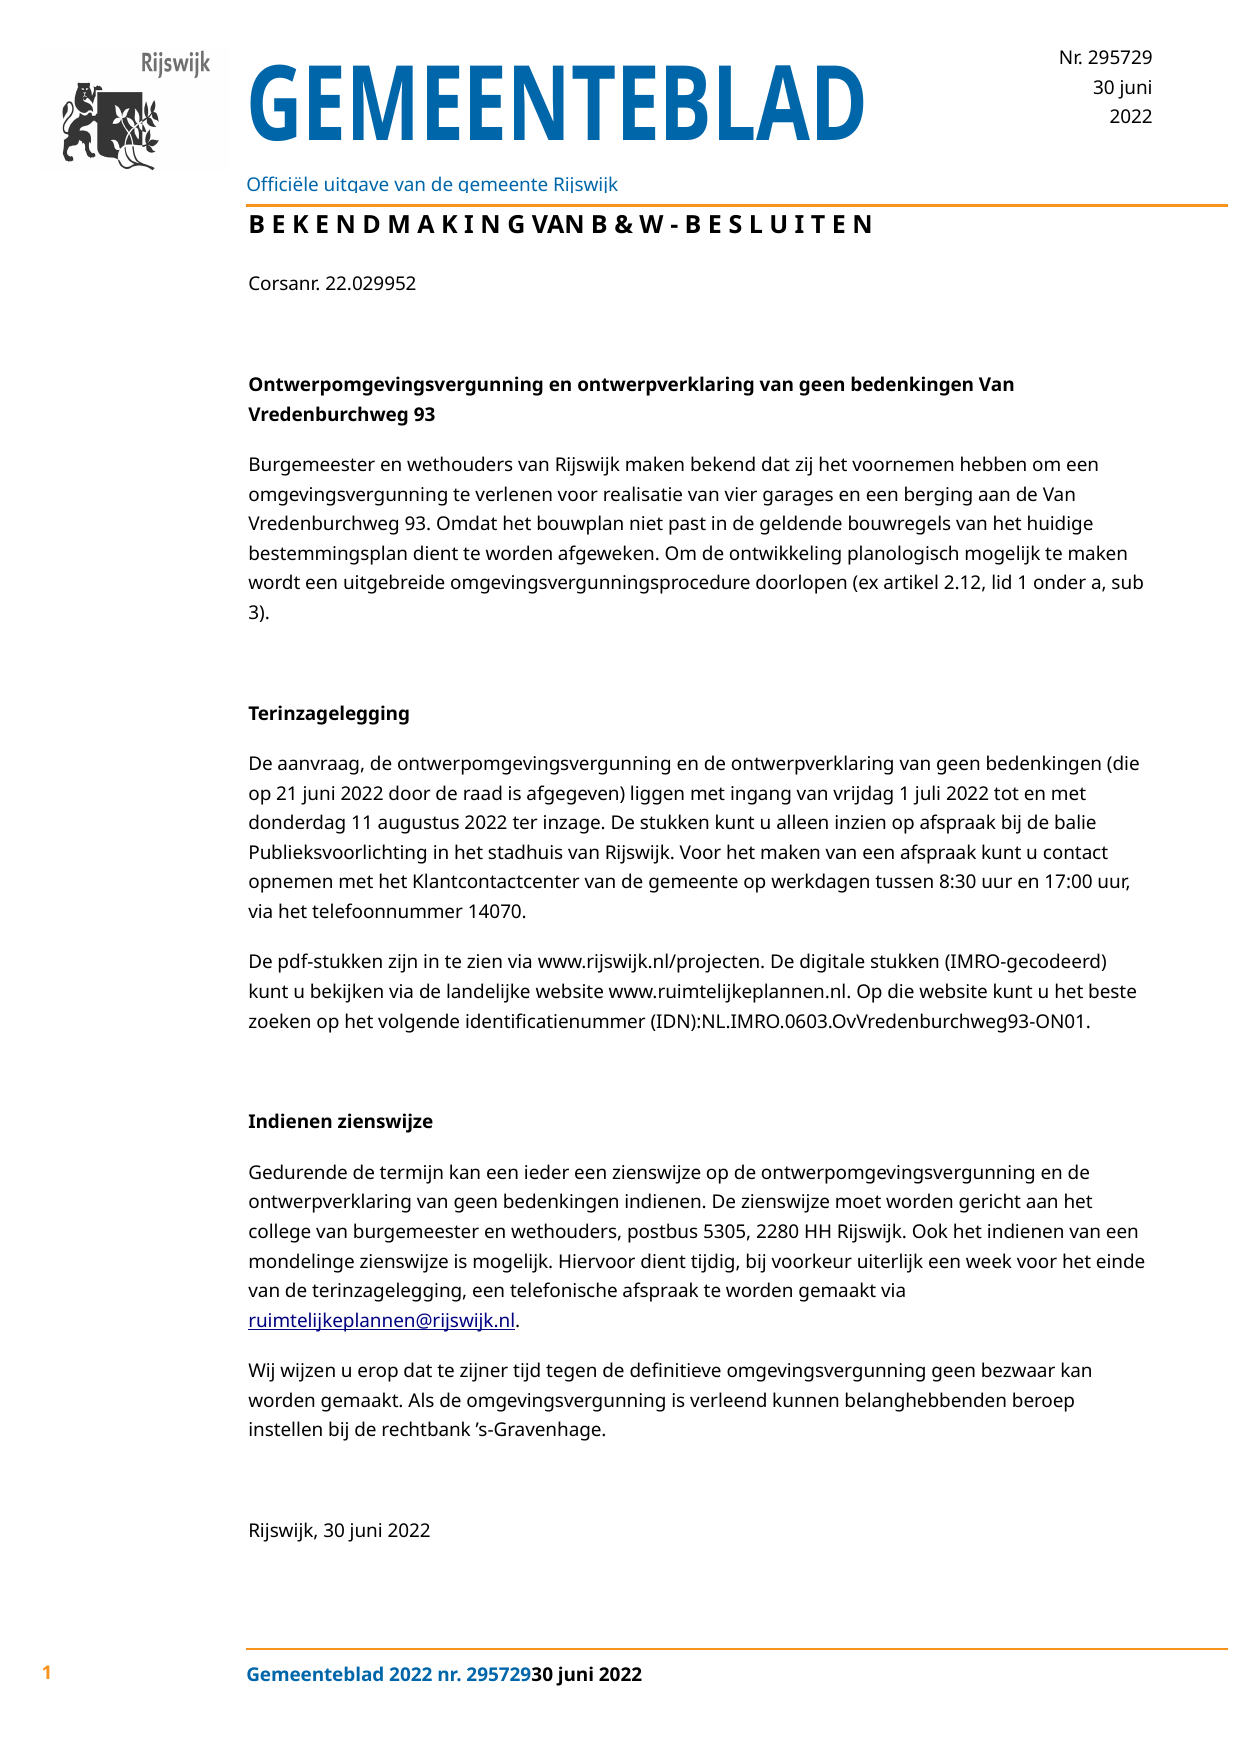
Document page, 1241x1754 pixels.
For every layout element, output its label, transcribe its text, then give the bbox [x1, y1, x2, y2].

text Terinzagelegging [248, 700, 1152, 726]
picture [41, 47, 231, 172]
text Gedurende de termijn kan een ieder een zienswijze op de ontwerpomgevingsvergunning en de ontwerpverklaring van geen bedenkingen indienen. De zienswijze moet worden gericht aan het college van burgemeester en wethouders, postbus 5305, 2280 HH Rijswijk. Ook het indienen van een mondelinge zienswijze is mogelijk. Hiervoor dient tijdig, bij voorkeur uiterlijk een week voor het einde van de terinzagelegging, een telefonische afspraak te worden gemaakt via ruimtelijkeplannen@rijswijk.nl. [248, 1159, 1152, 1333]
text B E K E N D M A K I N G VAN B & W - B E S L U I T E N [248, 207, 1152, 241]
text Ontwerpomgevingsvergunning en ontwerpverklaring van geen bedenkingen Van Vredenburchweg 93 [248, 371, 1152, 426]
text De pdf-stukken zijn in te zien via www.rijswijk.nl/projecten. De digitale stukken (IMRO-gecodeerd) kunt u bekijken via de landelijke website www.ruimtelijkeplannen.nl. Op die website kunt u het beste zoeken op het volgende identificatienummer (IDN):NL.IMRO.0603.OvVredenburchweg93-ON01. [248, 949, 1152, 1033]
text Indienen zienswijze [248, 1109, 1152, 1134]
text Burgemeester en wethouders van Rijswijk maken bekend dat zij het voornemen hebben om een omgevingsvergunning te verlenen voor realisatie van vier garages en een berging aan de Van Vredenburchweg 93. Omdat het bouwplan niet past in de geldende bouwregels van het huidige bestemmingsplan dient te worden afgeweken. Om de ontwikkeling planologisch mogelijk te maken wordt een uitgebreide omgevingsvergunningsprocedure doorlopen (ex artikel 2.12, lid 1 onder a, sub 3). [248, 451, 1152, 625]
text Rijswijk, 30 juni 2022 [248, 1517, 1152, 1543]
text Wij wijzen u erop dat te zijner tijd tegen de definitieve omgevingsvergunning geen bezwaar kan worden gemaakt. Als de omgevingsvergunning is verleend kunnen belanghebbenden beroep instellen bij de rechtbank ’s-Gravenhage. [248, 1357, 1152, 1442]
text Corsanr. 22.029952 [248, 270, 1152, 296]
text De aanvraag, de ontwerpomgevingsvergunning en de ontwerpverklaring van geen bedenkingen (die op 21 juni 2022 door de raad is afgegeven) liggen met ingang van vrijdag 1 juli 2022 tot en met donderdag 11 augustus 2022 ter inzage. De stukken kunt u alleen inzien op afspraak bij de balie Publieksvoorlichting in het stadhuis van Rijswijk. Voor het maken van een afspraak kunt u contact opnemen met het Klantcontactcenter van de gemeente op werkdagen tussen 8:30 uur en 17:00 uur, via het telefoonnummer 14070. [248, 750, 1152, 924]
